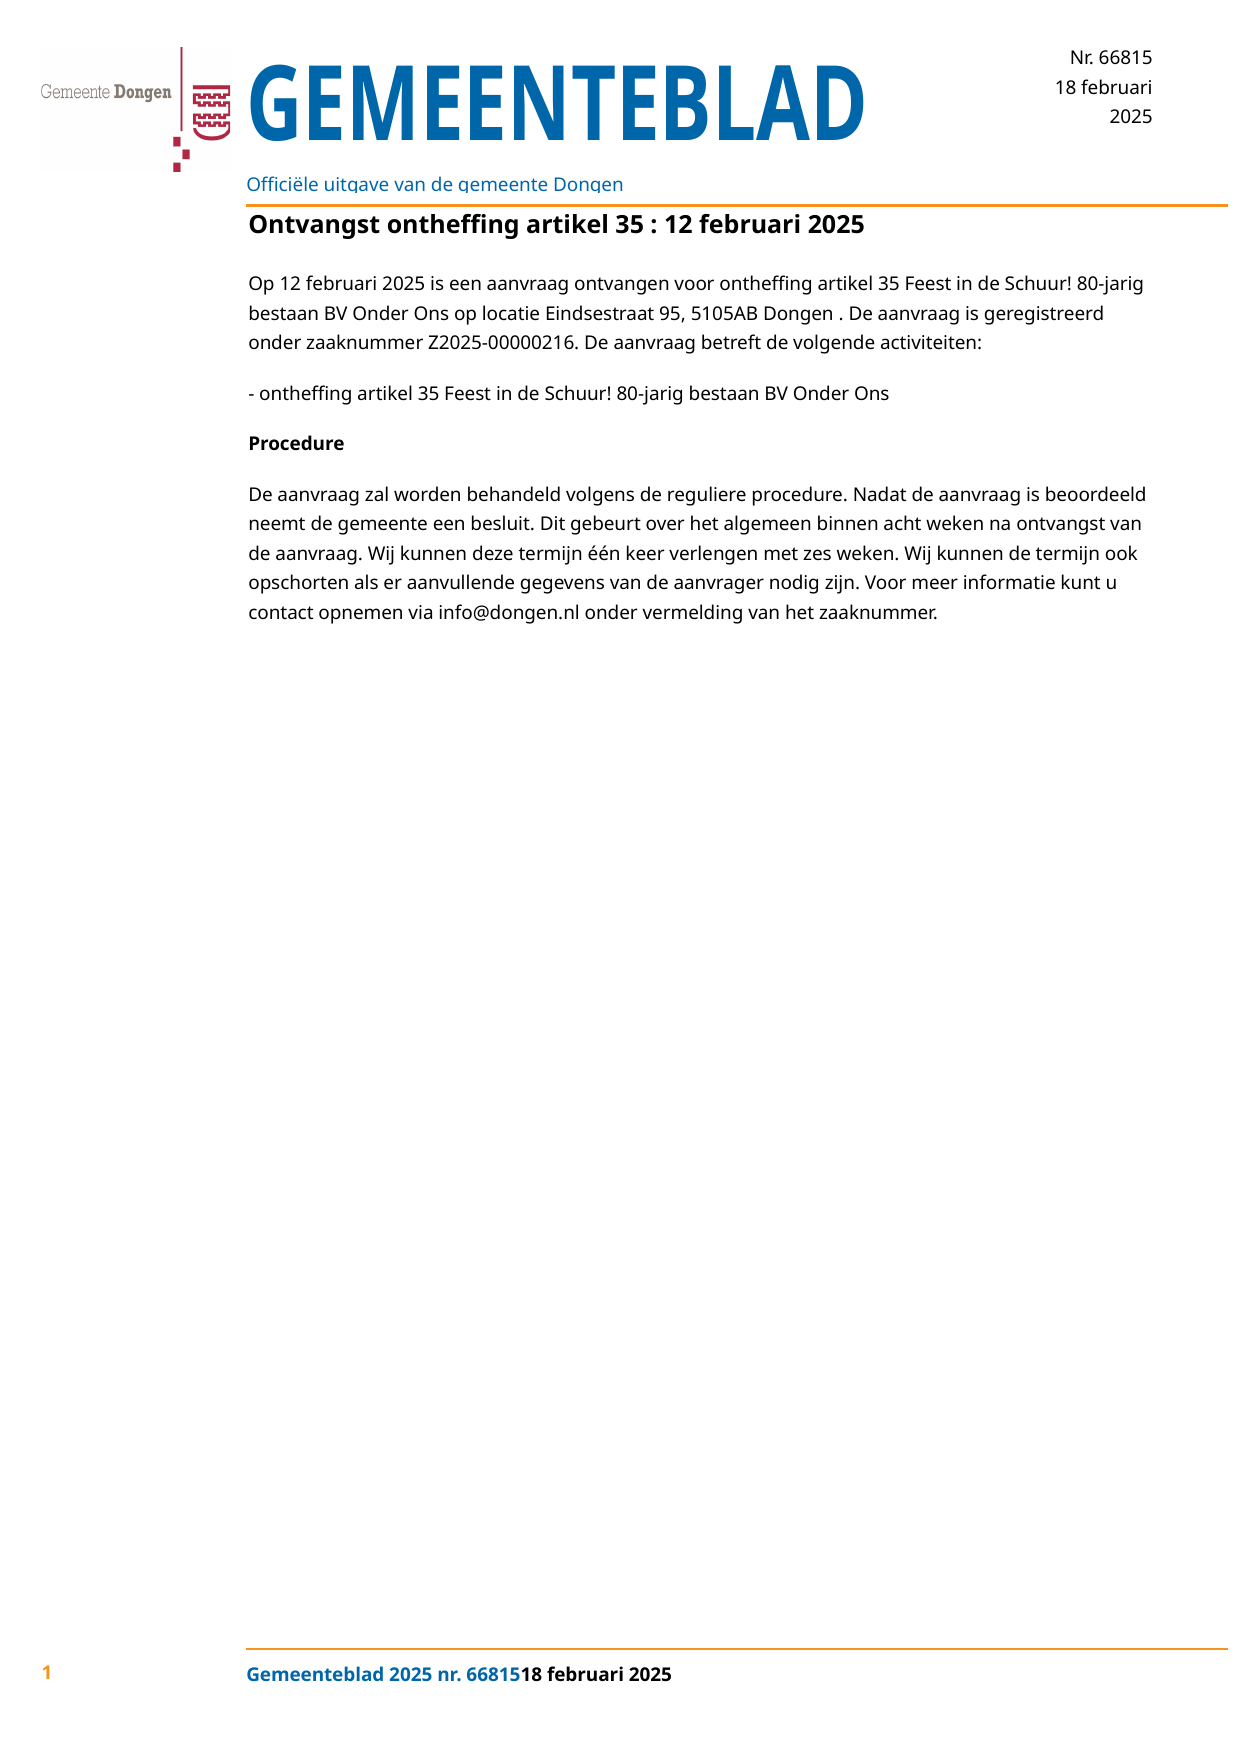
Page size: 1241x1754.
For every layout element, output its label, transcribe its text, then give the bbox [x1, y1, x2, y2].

text Procedure [248, 430, 1152, 456]
text - ontheffing artikel 35 Feest in de Schuur! 80-jarig bestaan BV Onder Ons [248, 380, 1152, 406]
text Ontvangst ontheffing artikel 35 : 12 februari 2025 [248, 207, 1152, 241]
text De aanvraag zal worden behandeld volgens de reguliere procedure. Nadat de aanvraag is beoordeeld neemt de gemeente een besluit. Dit gebeurt over het algemeen binnen acht weken na ontvangst van de aanvraag. Wij kunnen deze termijn één keer verlengen met zes weken. Wij kunnen de termijn ook opschorten als er aanvullende gegevens van de aanvrager nodig zijn. Voor meer informatie kunt u contact opnemen via info@dongen.nl onder vermelding van het zaaknummer. [248, 481, 1152, 625]
picture [41, 47, 231, 172]
text Op 12 februari 2025 is een aanvraag ontvangen voor ontheffing artikel 35 Feest in de Schuur! 80-jarig bestaan BV Onder Ons op locatie Eindsestraat 95, 5105AB Dongen . De aanvraag is geregistreerd onder zaaknummer Z2025-00000216. De aanvraag betreft de volgende activiteiten: [248, 270, 1152, 355]
